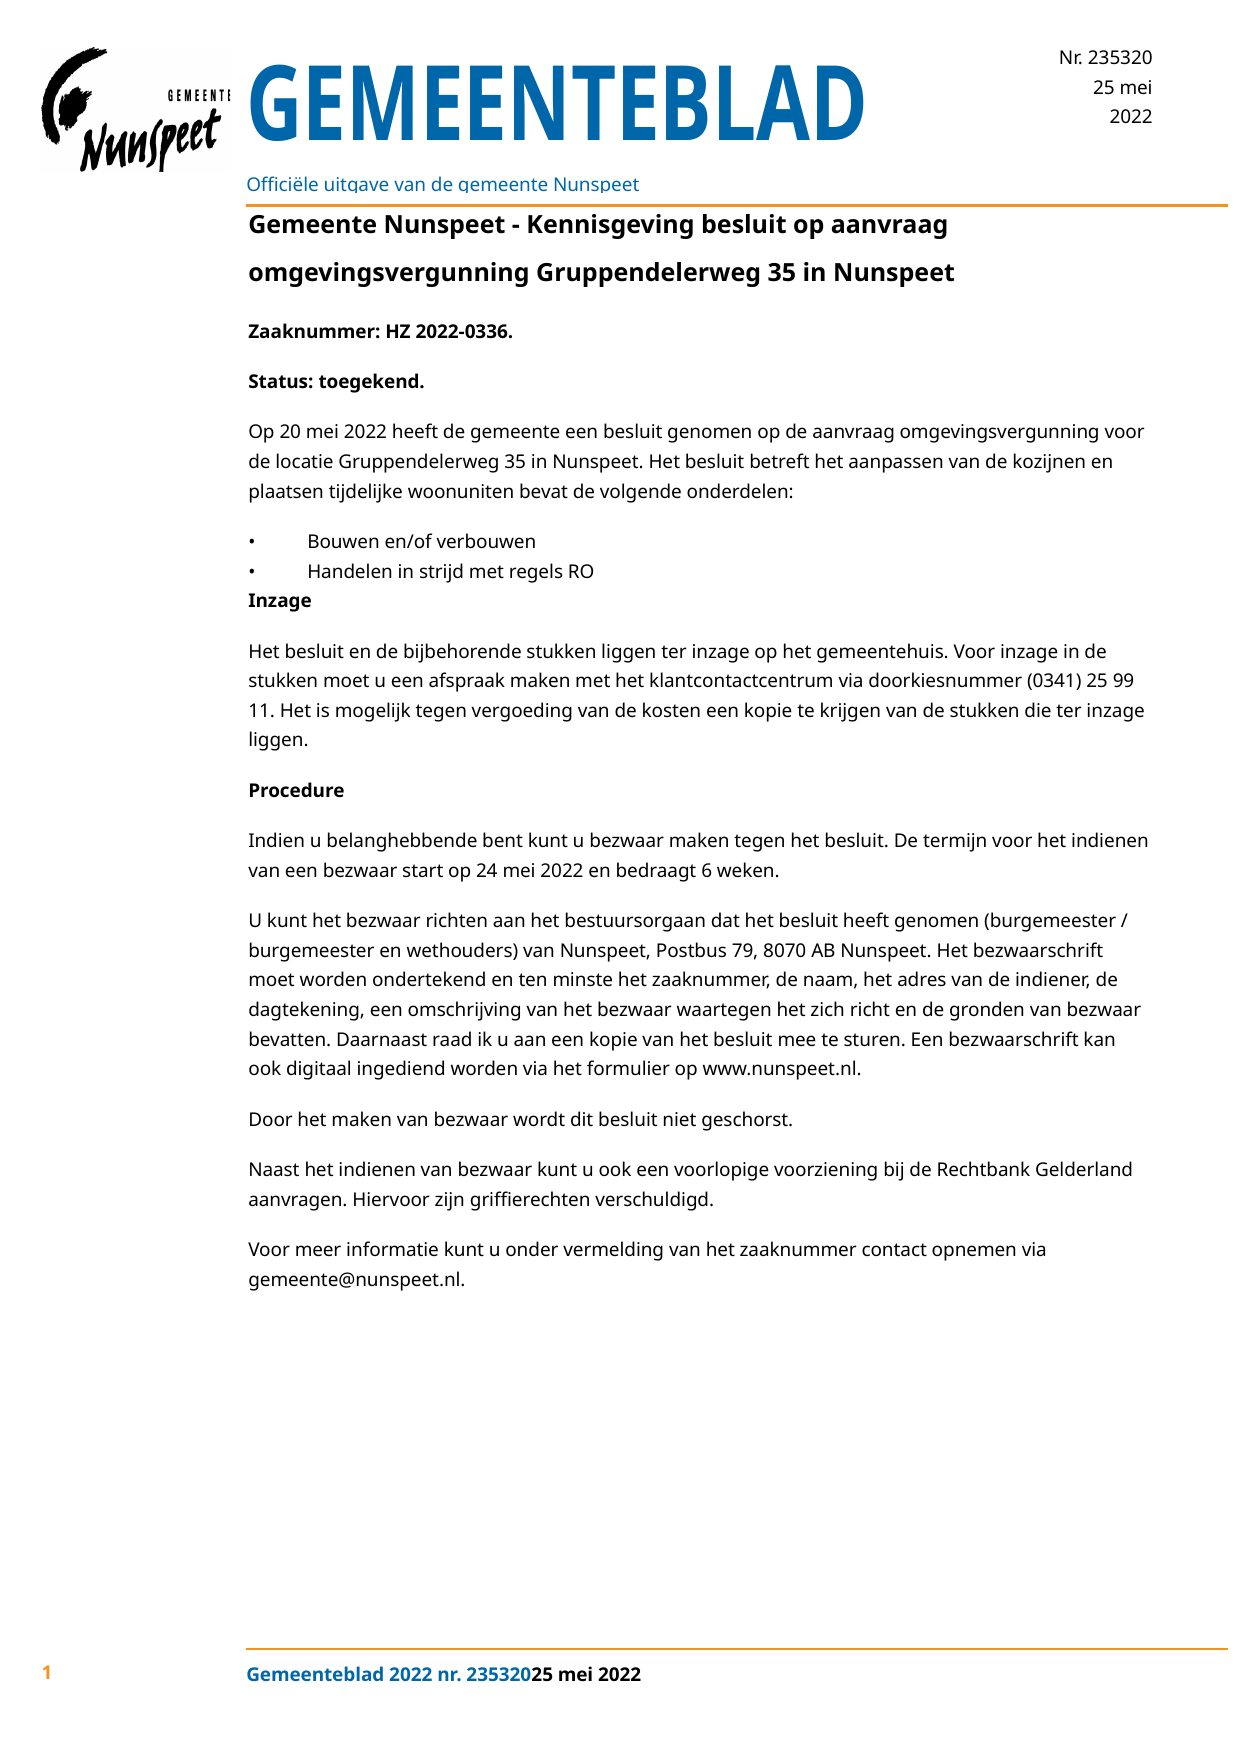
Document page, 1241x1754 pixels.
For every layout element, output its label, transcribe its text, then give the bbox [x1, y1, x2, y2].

text Door het maken van bezwaar wordt dit besluit niet geschorst. [248, 1106, 1152, 1132]
picture [41, 47, 231, 172]
text Zaaknummer: HZ 2022-0336. [248, 318, 1152, 344]
list Handelen in strijd met regels RO [248, 558, 1152, 584]
text Voor meer informatie kunt u onder vermelding van het zaaknummer contact opnemen via gemeente@nunspeet.nl. [248, 1236, 1152, 1292]
text Op 20 mei 2022 heeft de gemeente een besluit genomen op de aanvraag omgevingsvergunning voor de locatie Gruppendelerweg 35 in Nunspeet. Het besluit betreft het aanpassen van de kozijnen en plaatsen tijdelijke woonuniten bevat de volgende onderdelen: [248, 419, 1152, 504]
list Bouwen en/of verbouwen [248, 528, 1152, 554]
text U kunt het bezwaar richten aan het bestuursorgaan dat het besluit heeft genomen (burgemeester / burgemeester en wethouders) van Nunspeet, Postbus 79, 8070 AB Nunspeet. Het bezwaarschrift moet worden ondertekend en ten minste het zaaknummer, de naam, het adres van de indiener, de dagtekening, een omschrijving van het bezwaar waartegen het zich richt en de gronden van bezwaar bevatten. Daarnaast raad ik u aan een kopie van het besluit mee te sturen. Een bezwaarschrift kan ook digitaal ingediend worden via het formulier op www.nunspeet.nl. [248, 907, 1152, 1081]
text Inzage [248, 587, 1152, 613]
text Gemeente Nunspeet - Kennisgeving besluit op aanvraag omgevingsvergunning Gruppendelerweg 35 in Nunspeet [248, 207, 1152, 288]
text Procedure [248, 777, 1152, 803]
text Indien u belanghebbende bent kunt u bezwaar maken tegen het besluit. De termijn voor het indienen van een bezwaar start op 24 mei 2022 en bedraagt 6 weken. [248, 827, 1152, 883]
text Naast het indienen van bezwaar kunt u ook een voorlopige voorziening bij de Rechtbank Gelderland aanvragen. Hiervoor zijn griffierechten verschuldigd. [248, 1156, 1152, 1212]
text Status: toegekend. [248, 368, 1152, 394]
text Het besluit en de bijbehorende stukken liggen ter inzage op het gemeentehuis. Voor inzage in de stukken moet u een afspraak maken met het klantcontactcentrum via doorkiesnummer (0341) 25 99 11. Het is mogelijk tegen vergoeding van de kosten een kopie te krijgen van de stukken die ter inzage liggen. [248, 638, 1152, 752]
